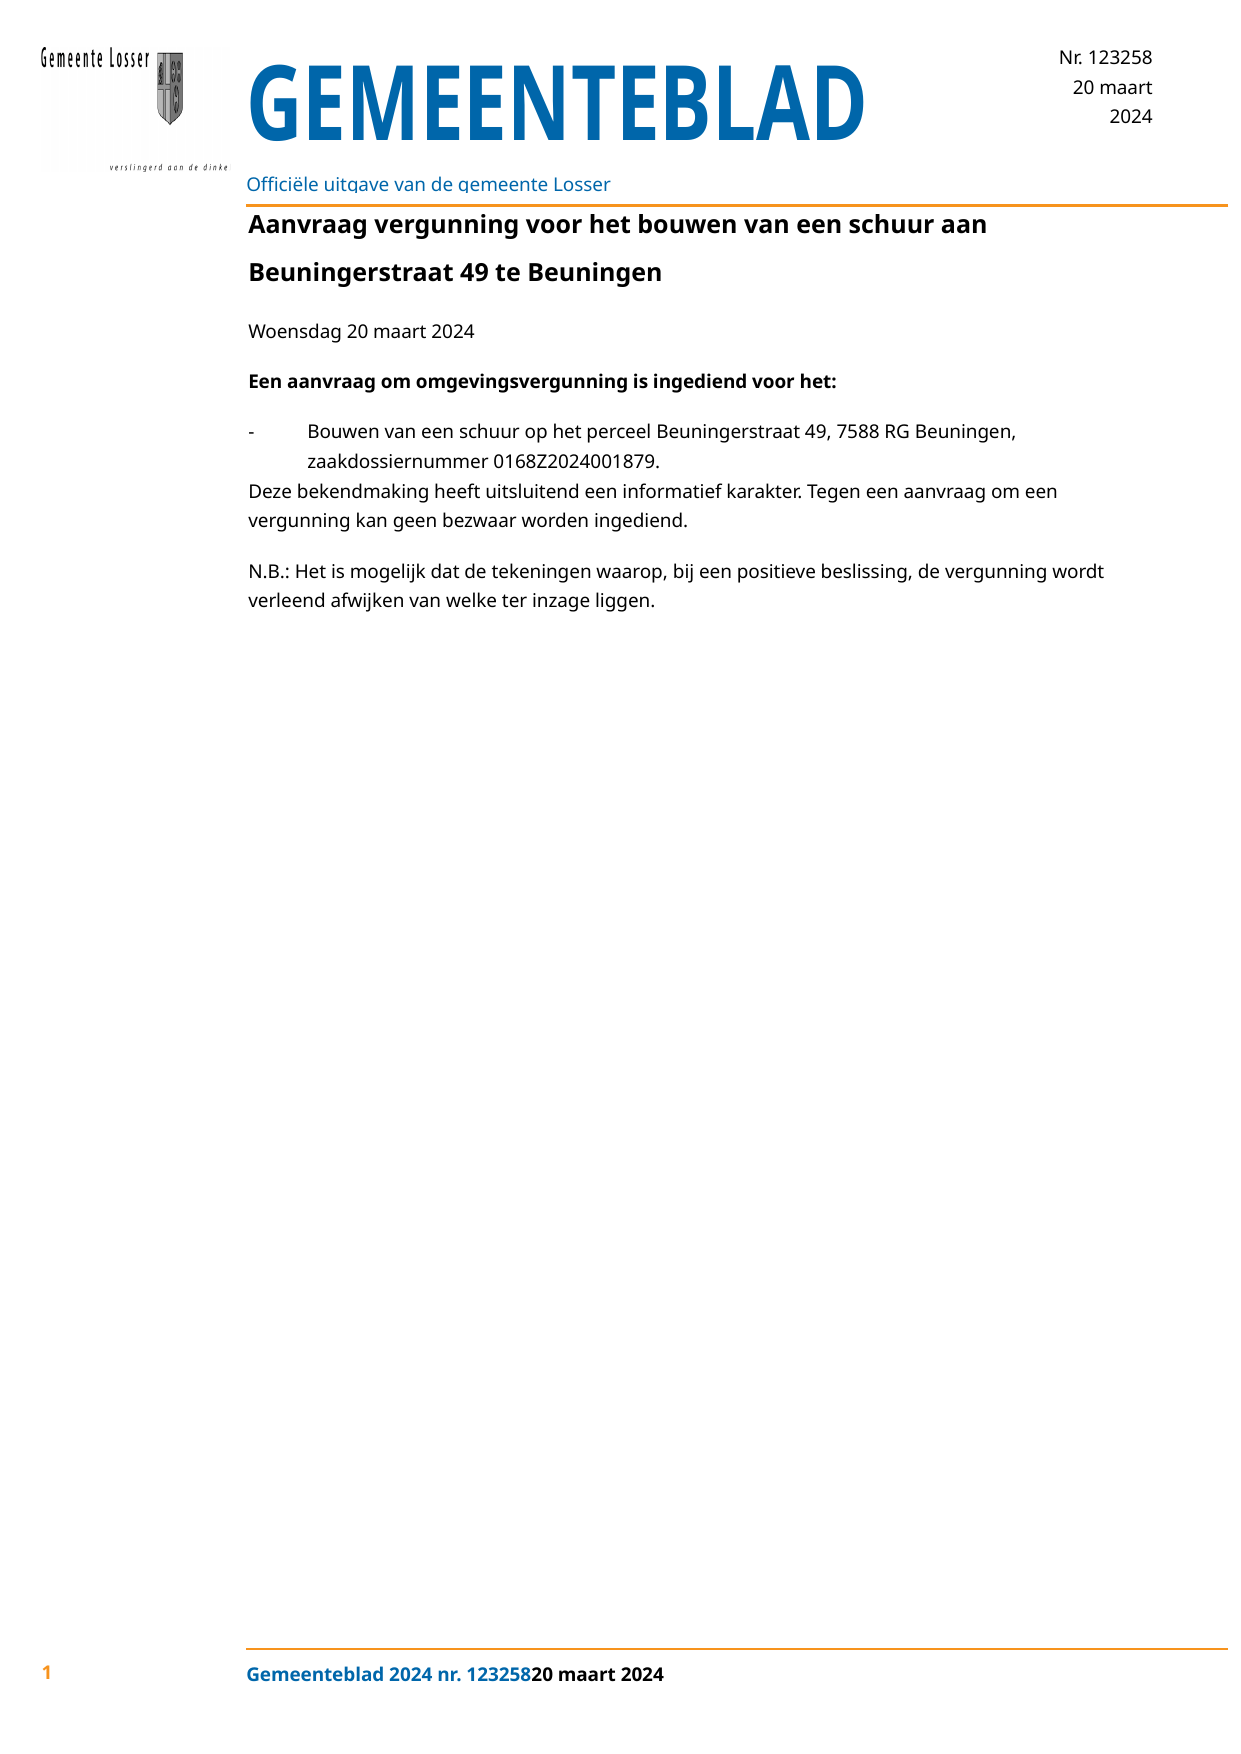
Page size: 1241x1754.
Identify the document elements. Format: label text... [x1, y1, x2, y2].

text Woensdag 20 maart 2024 [248, 318, 1152, 344]
picture [41, 47, 231, 172]
text Een aanvraag om omgevingsvergunning is ingediend voor het: [248, 368, 1152, 394]
list Bouwen van een schuur op het perceel Beuningerstraat 49, 7588 RG Beuningen, zaakdossiernummer 0168Z2024001879. [248, 419, 1152, 474]
text N.B.: Het is mogelijk dat de tekeningen waarop, bij een positieve beslissing, de vergunning wordt verleend afwijken van welke ter inzage liggen. [248, 558, 1152, 613]
text Deze bekendmaking heeft uitsluitend een informatief karakter. Tegen een aanvraag om een vergunning kan geen bezwaar worden ingediend. [248, 478, 1152, 533]
text Aanvraag vergunning voor het bouwen van een schuur aan Beuningerstraat 49 te Beuningen [248, 207, 1152, 288]
